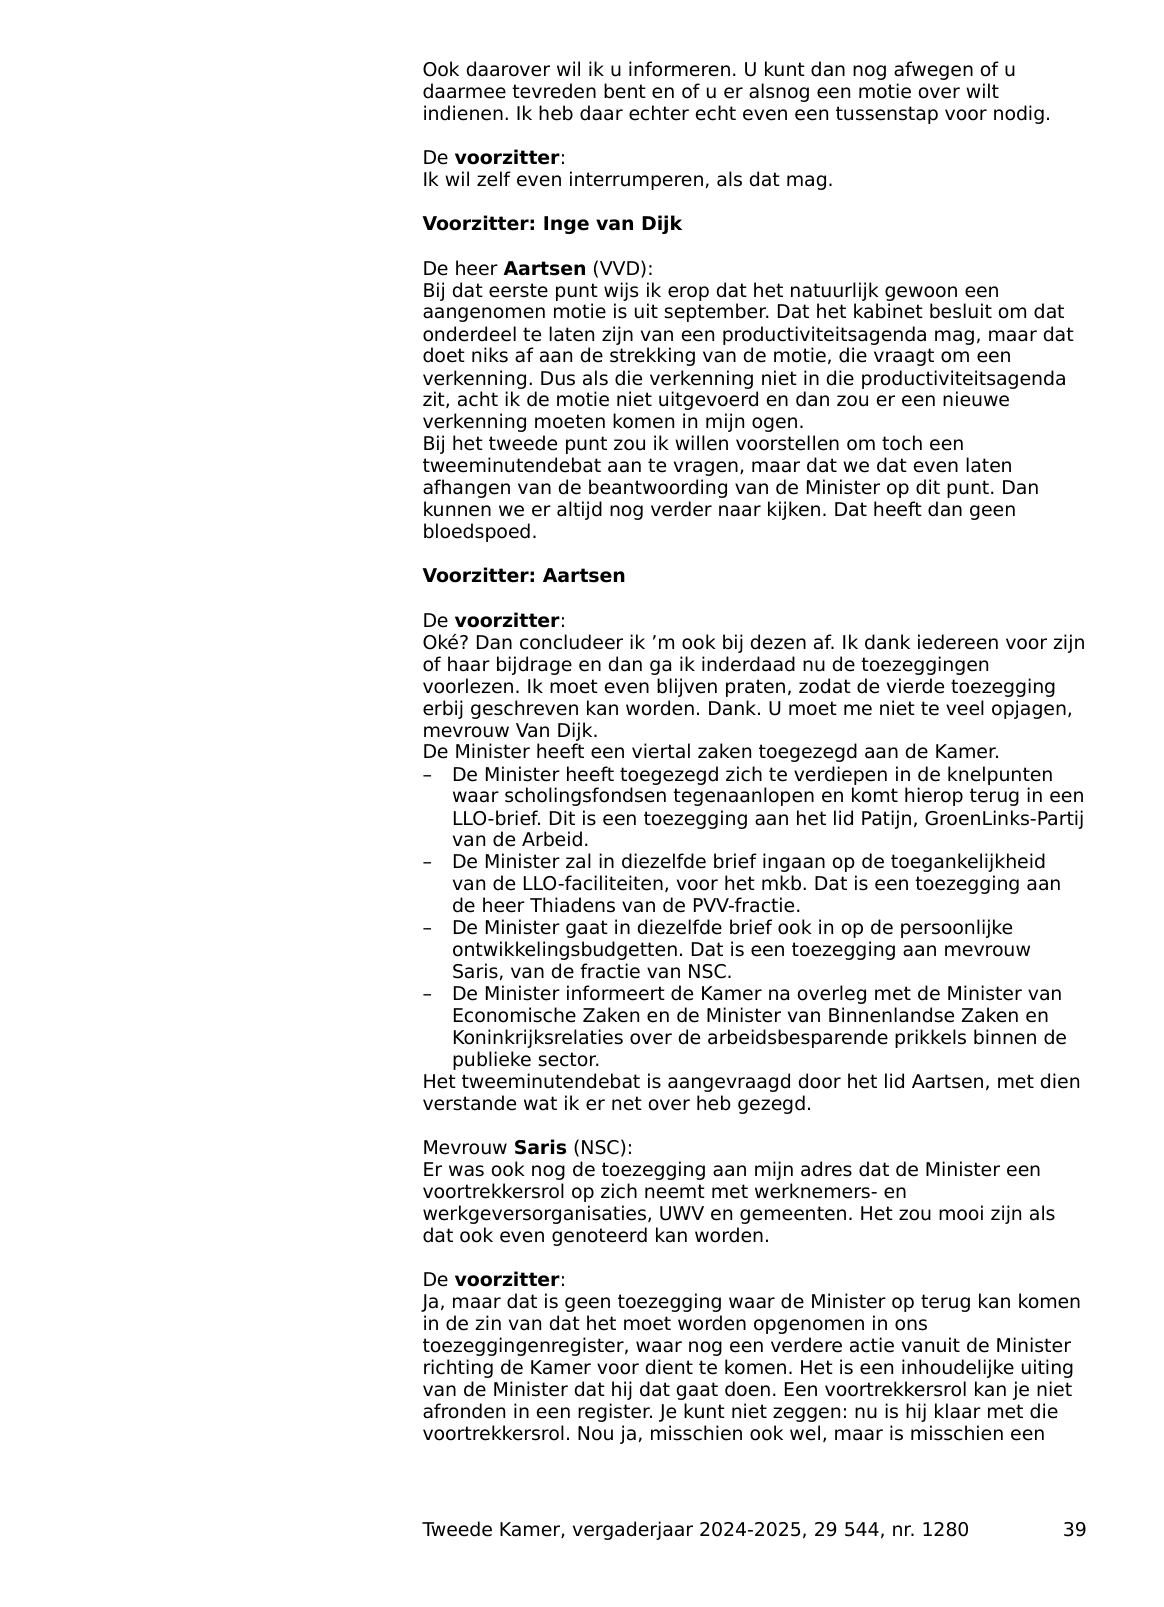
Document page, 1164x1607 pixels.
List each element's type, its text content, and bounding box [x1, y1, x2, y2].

text De Minister heeft een viertal zaken toegezegd aan de Kamer. [422, 741, 1087, 763]
text Bij het tweede punt zou ik willen voorstellen om toch een tweeminutendebat aan te vragen, maar dat we dat even laten afhangen van de beantwoording van de Minister op dit punt. Dan kunnen we er altijd nog verder naar kijken. Dat heeft dan geen bloedspoed. [422, 433, 1087, 543]
text Ook daarover wil ik u informeren. U kunt dan nog afwegen of u daarmee tevreden bent en of u er alsnog een motie over wilt indienen. Ik heb daar echter echt even een tussenstap voor nodig. [422, 59, 1087, 125]
text Voorzitter: Aartsen [422, 565, 1087, 587]
text De voorzitter: [422, 609, 1087, 632]
text Het tweeminutendebat is aangevraagd door het lid Aartsen, met dien verstande wat ik er net over heb gezegd. [422, 1071, 1087, 1115]
text – De Minister informeert de Kamer na overleg met de Minister van Economische Zaken en de Minister van Binnenlandse Zaken en Koninkrijksrelaties over de arbeidsbesparende prikkels binnen de publieke sector. [422, 983, 1087, 1071]
text Mevrouw Saris (NSC): [422, 1137, 1087, 1159]
text Ja, maar dat is geen toezegging waar de Minister op terug kan komen in de zin van dat het moet worden opgenomen in ons toezeggingenregister, waar nog een verdere actie vanuit de Minister richting de Kamer voor dient te komen. Het is een inhoudelijke uiting van de Minister dat hij dat gaat doen. Een voortrekkersrol kan je niet afronden in een register. Je kunt niet zeggen: nu is hij klaar met die voortrekkersrol. Nou ja, misschien ook wel, maar is misschien een [422, 1291, 1087, 1445]
text Ik wil zelf even interrumperen, als dat mag. [422, 169, 1087, 191]
text Bij dat eerste punt wijs ik erop dat het natuurlijk gewoon een aangenomen motie is uit september. Dat het kabinet besluit om dat onderdeel te laten zijn van een productiviteitsagenda mag, maar dat doet niks af aan de strekking van de motie, die vraagt om een verkenning. Dus als die verkenning niet in die productiviteitsagenda zit, acht ik de motie niet uitgevoerd en dan zou er een nieuwe verkenning moeten komen in mijn ogen. [422, 279, 1087, 433]
text Er was ook nog de toezegging aan mijn adres dat de Minister een voortrekkersrol op zich neemt met werknemers- en werkgeversorganisaties, UWV en gemeenten. Het zou mooi zijn als dat ook even genoteerd kan worden. [422, 1159, 1087, 1247]
text De voorzitter: [422, 147, 1087, 169]
text – De Minister heeft toegezegd zich te verdiepen in de knelpunten waar scholingsfondsen tegenaanlopen en komt hierop terug in een LLO-brief. Dit is een toezegging aan het lid Patijn, GroenLinks-Partij van de Arbeid. [422, 763, 1087, 851]
text De heer Aartsen (VVD): [422, 257, 1087, 279]
text – De Minister zal in diezelfde brief ingaan op de toegankelijkheid van de LLO-faciliteiten, voor het mkb. Dat is een toezegging aan de heer Thiadens van de PVV-fractie. [422, 851, 1087, 917]
text Oké? Dan concludeer ik ’m ook bij dezen af. Ik dank iedereen voor zijn of haar bijdrage en dan ga ik inderdaad nu de toezeggingen voorlezen. Ik moet even blijven praten, zodat de vierde toezegging erbij geschreven kan worden. Dank. U moet me niet te veel opjagen, mevrouw Van Dijk. [422, 632, 1087, 741]
text Voorzitter: Inge van Dijk [422, 213, 1087, 235]
text – De Minister gaat in diezelfde brief ook in op de persoonlijke ontwikkelingsbudgetten. Dat is een toezegging aan mevrouw Saris, van de fractie van NSC. [422, 917, 1087, 983]
text De voorzitter: [422, 1269, 1087, 1291]
